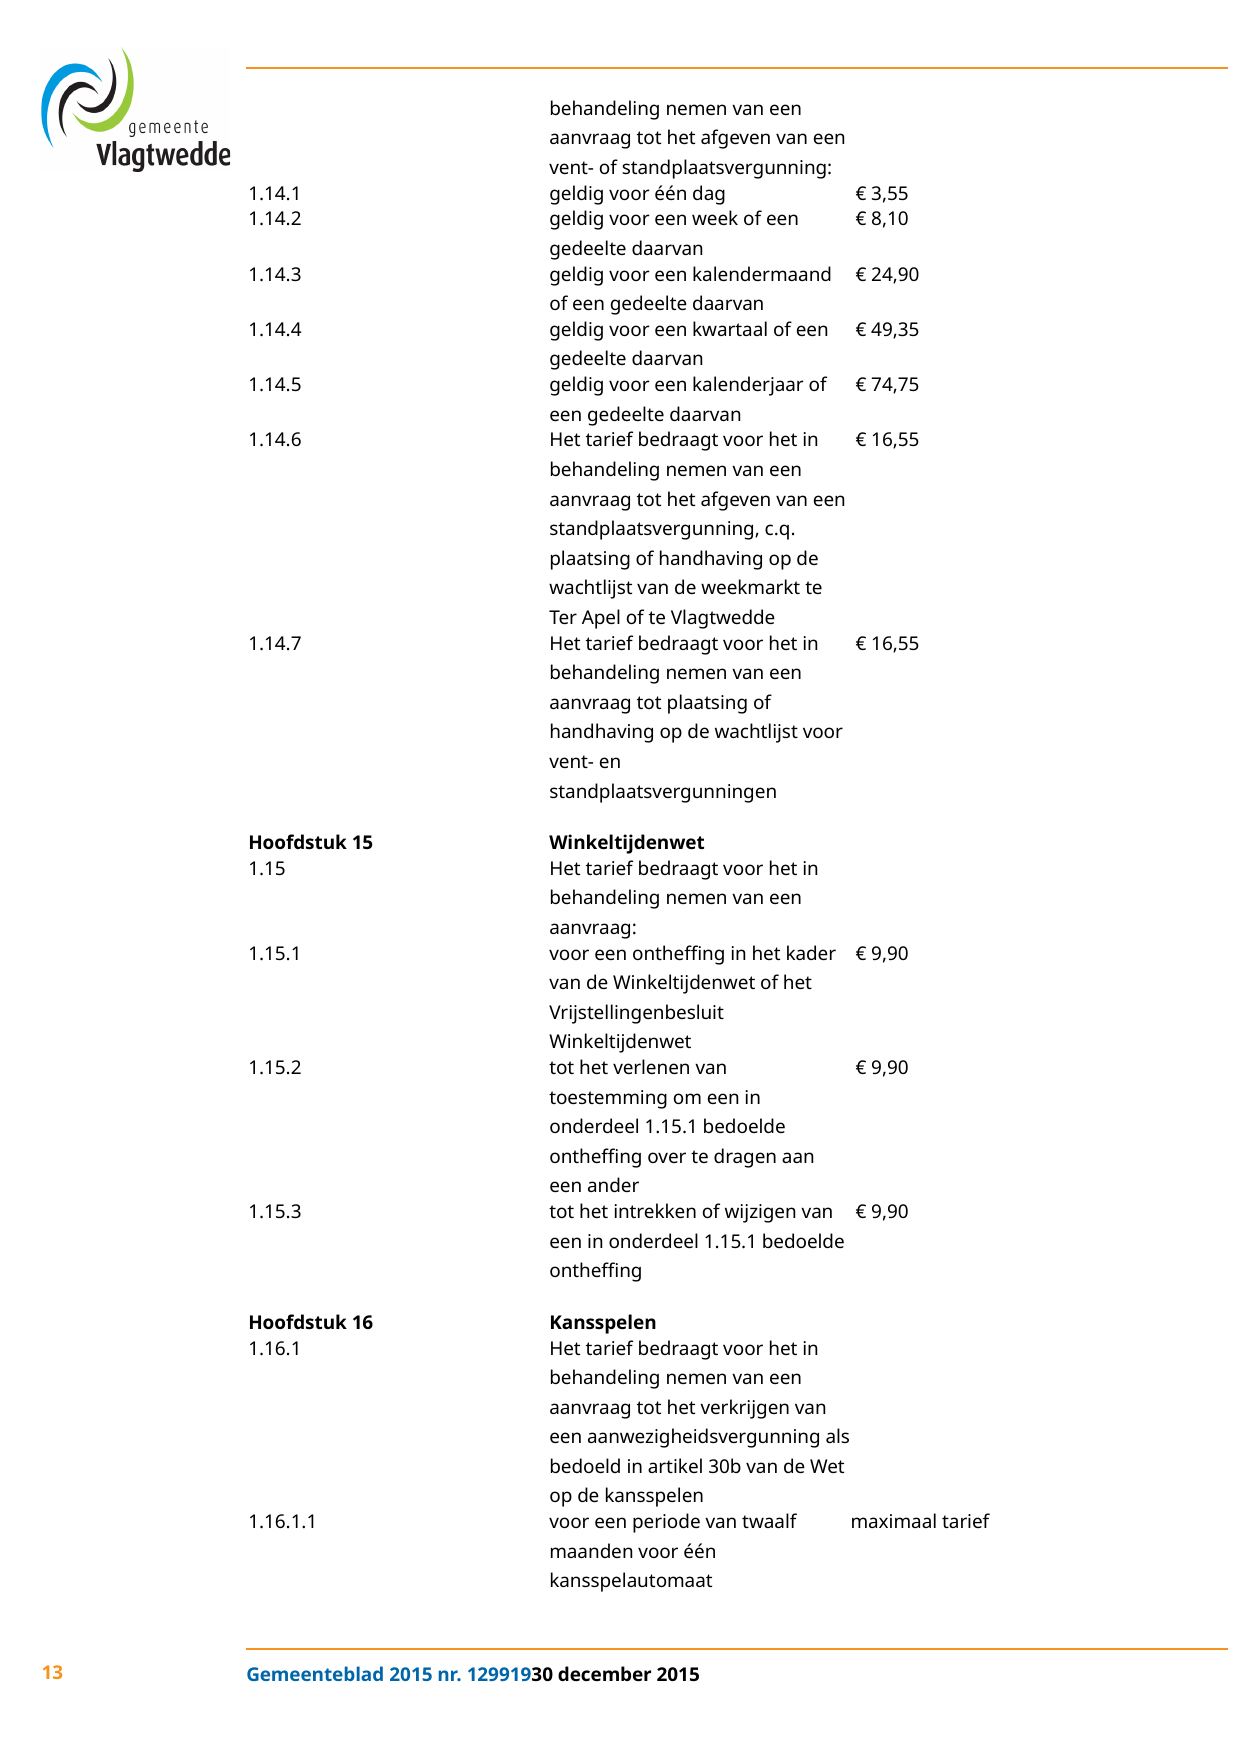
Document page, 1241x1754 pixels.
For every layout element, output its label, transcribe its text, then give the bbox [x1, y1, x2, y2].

table_cell € 9,90 [850, 1199, 1152, 1283]
table_cell voor een periode van twaalf maanden voor één kansspelautomaat [549, 1509, 850, 1593]
table_cell [549, 804, 850, 829]
table_cell behandeling nemen van een aanvraag tot het afgeven van een vent- of standplaatsvergunning: [549, 95, 850, 180]
table_cell geldig voor een kalenderjaar of een gedeelte daarvan [549, 371, 850, 427]
table_cell 1.15 [248, 855, 549, 940]
table_cell € 16,55 [850, 427, 1152, 630]
table_cell [850, 829, 1152, 855]
table_cell Het tarief bedraagt voor het in behandeling nemen van een aanvraag tot het afgeven van een standplaatsvergunning, c.q. plaatsing of handhaving op de wachtlijst van de weekmarkt te Ter Apel of te Vlagtwedde [549, 427, 850, 630]
table_cell 1.14.3 [248, 261, 549, 316]
table_cell 1.16.1 [248, 1335, 549, 1508]
table_cell [850, 1309, 1152, 1335]
table_cell Het tarief bedraagt voor het in behandeling nemen van een aanvraag tot het verkrijgen van een aanwezigheidsvergunning als bedoeld in artikel 30b van de Wet op de kansspelen [549, 1335, 850, 1508]
table_cell 1.14.2 [248, 205, 549, 261]
table_cell € 74,75 [850, 371, 1152, 427]
table_cell tot het verlenen van toestemming om een in onderdeel 1.15.1 bedoelde ontheffing over te dragen aan een ander [549, 1054, 850, 1198]
table_cell € 3,55 [850, 180, 1152, 205]
table_cell [850, 804, 1152, 829]
table_cell Hoofdstuk 15 [248, 829, 549, 855]
table_cell [549, 1283, 850, 1309]
table_cell 1.16.1.1 [248, 1509, 549, 1593]
table_cell [850, 95, 1152, 180]
table_cell 1.14.6 [248, 427, 549, 630]
table_cell [248, 95, 549, 180]
table_cell Hoofdstuk 16 [248, 1309, 549, 1335]
picture [41, 47, 231, 172]
table_cell 1.14.4 [248, 316, 549, 371]
table_cell 1.14.5 [248, 371, 549, 427]
table_cell geldig voor een kwartaal of een gedeelte daarvan [549, 316, 850, 371]
table_cell [248, 1283, 549, 1309]
table_cell [850, 1283, 1152, 1309]
table_cell Het tarief bedraagt voor het in behandeling nemen van een aanvraag tot plaatsing of handhaving op de wachtlijst voor vent- en standplaatsvergunningen [549, 630, 850, 803]
table_cell € 16,55 [850, 630, 1152, 803]
table_cell 1.15.2 [248, 1054, 549, 1198]
table_cell geldig voor een week of een gedeelte daarvan [549, 205, 850, 261]
table_cell Kansspelen [549, 1309, 850, 1335]
table_cell 1.14.7 [248, 630, 549, 803]
table_cell 1.14.1 [248, 180, 549, 205]
table_cell maximaal tarief [850, 1509, 1152, 1593]
table_cell geldig voor één dag [549, 180, 850, 205]
table_cell [850, 855, 1152, 940]
table_cell € 24,90 [850, 261, 1152, 316]
table_cell Het tarief bedraagt voor het in behandeling nemen van een aanvraag: [549, 855, 850, 940]
table_cell voor een ontheffing in het kader van de Winkeltijdenwet of het Vrijstellingenbesluit Winkeltijdenwet [549, 940, 850, 1054]
table_cell [850, 1335, 1152, 1508]
table_cell [248, 804, 549, 829]
table_cell € 8,10 [850, 205, 1152, 261]
table_cell geldig voor een kalendermaand of een gedeelte daarvan [549, 261, 850, 316]
table_cell tot het intrekken of wijzigen van een in onderdeel 1.15.1 bedoelde ontheffing [549, 1199, 850, 1283]
table_cell € 9,90 [850, 940, 1152, 1054]
table_cell € 9,90 [850, 1054, 1152, 1198]
table_cell 1.15.3 [248, 1199, 549, 1283]
table_cell 1.15.1 [248, 940, 549, 1054]
table_cell € 49,35 [850, 316, 1152, 371]
table_cell Winkeltijdenwet [549, 829, 850, 855]
